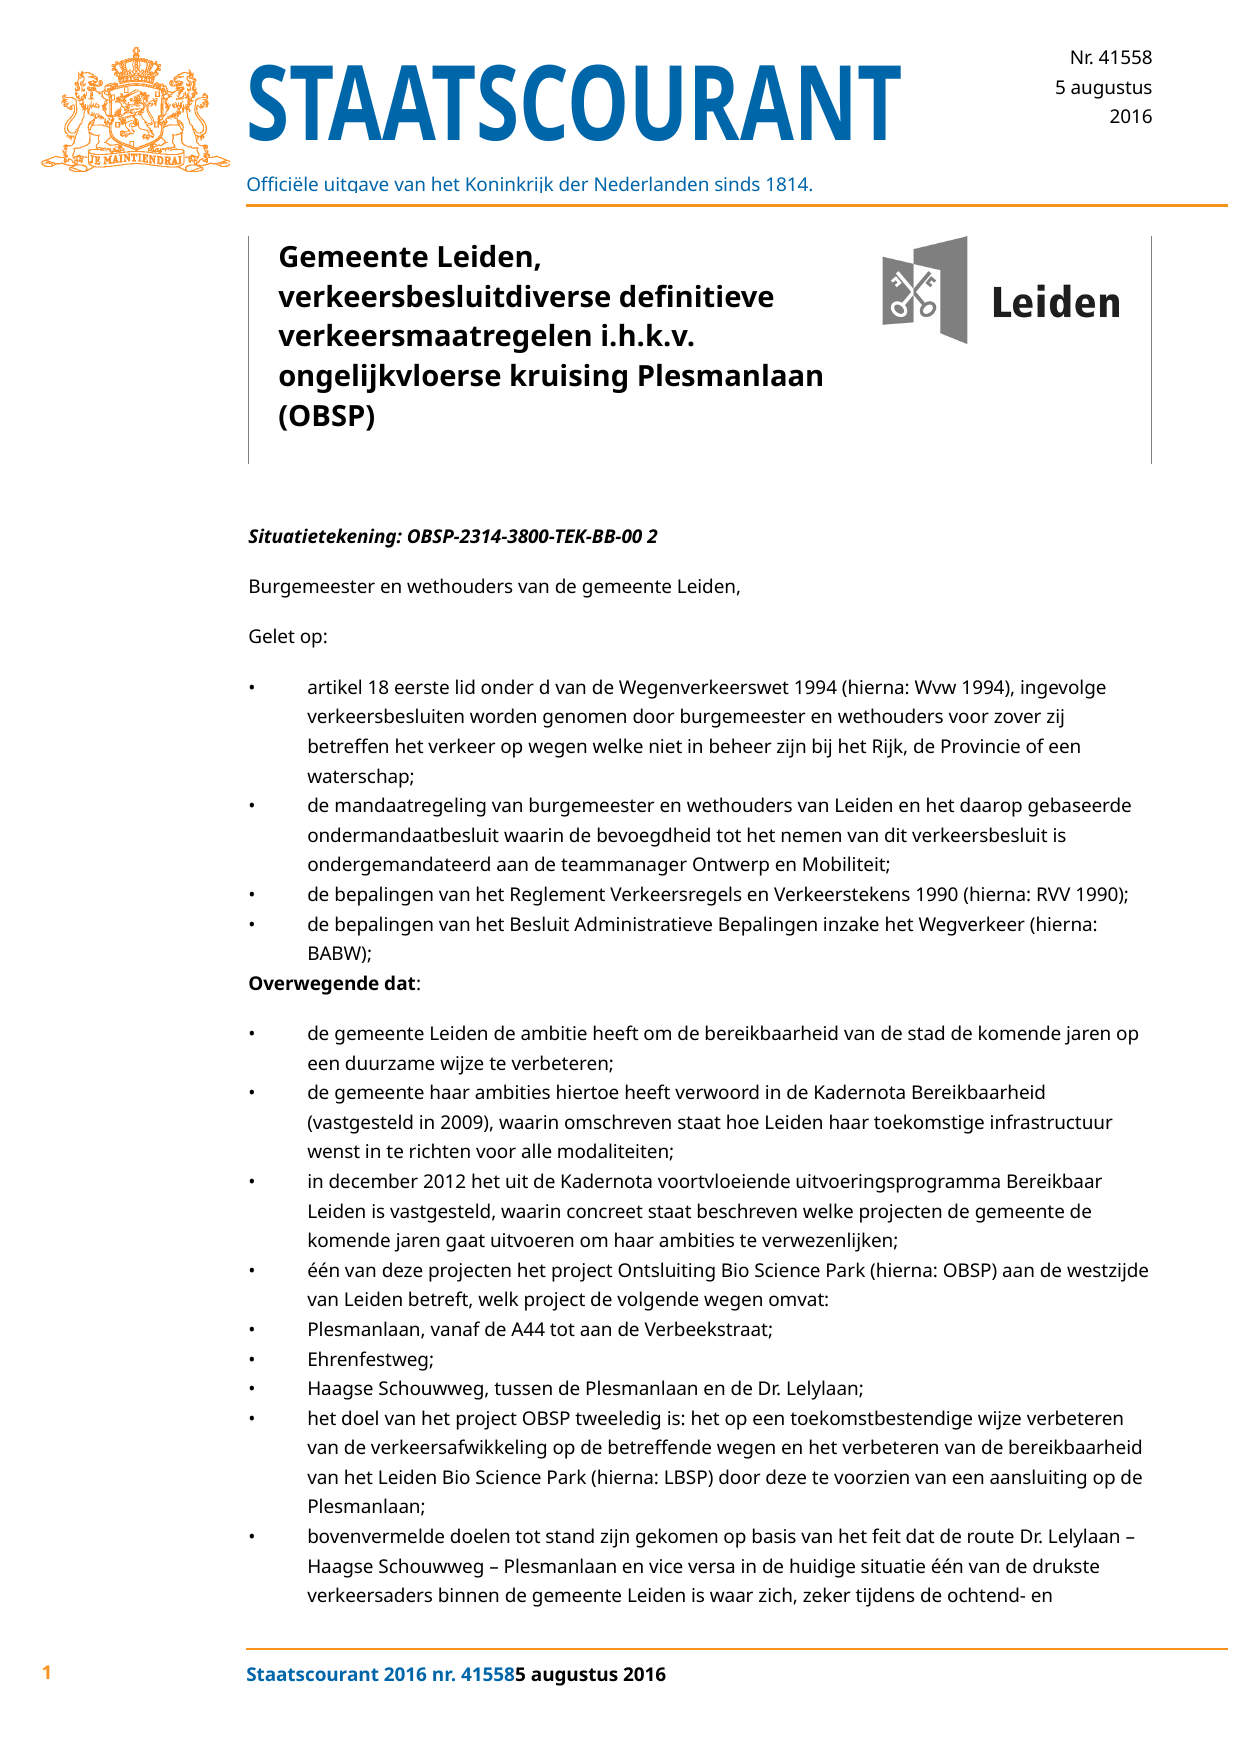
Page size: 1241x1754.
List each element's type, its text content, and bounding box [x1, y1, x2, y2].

list de gemeente Leiden de ambitie heeft om de bereikbaarheid van de stad de komende jaren op een duurzame wijze te verbeteren; [248, 1020, 1152, 1076]
list bovenvermelde doelen tot stand zijn gekomen op basis van het feit dat de route Dr. Lelylaan – Haagse Schouwweg – Plesmanlaan en vice versa in de huidige situatie één van de drukste verkeersaders binnen de gemeente Leiden is waar zich, zeker tijdens de ochtend- en [248, 1523, 1152, 1608]
picture [41, 47, 231, 172]
list artikel 18 eerste lid onder d van de Wegenverkeerswet 1994 (hierna: Wvw 1994), ingevolge verkeersbesluiten worden genomen door burgemeester en wethouders voor zover zij betreffen het verkeer op wegen welke niet in beheer zijn bij het Rijk, de Provincie of een waterschap; [248, 674, 1152, 789]
list Ehrenfestweg; [248, 1346, 1152, 1372]
list de bepalingen van het Besluit Administratieve Bepalingen inzake het Wegverkeer (hierna: BABW); [248, 911, 1152, 966]
list één van deze projecten het project Ontsluiting Bio Science Park (hierna: OBSP) aan de westzijde van Leiden betreft, welk project de volgende wegen omvat: [248, 1257, 1152, 1312]
list de bepalingen van het Reglement Verkeersregels en Verkeerstekens 1990 (hierna: RVV 1990); [248, 881, 1152, 907]
list Plesmanlaan, vanaf de A44 tot aan de Verbeekstraat; [248, 1316, 1152, 1342]
table_header [850, 236, 1151, 464]
text Overwegende dat: [248, 970, 1152, 996]
list Haagse Schouwweg, tussen de Plesmanlaan en de Dr. Lelylaan; [248, 1375, 1152, 1401]
list in december 2012 het uit de Kadernota voortvloeiende uitvoeringsprogramma Bereikbaar Leiden is vastgesteld, waarin concreet staat beschreven welke projecten de gemeente de komende jaren gaat uitvoeren om haar ambities te verwezenlijken; [248, 1168, 1152, 1253]
text Situatietekening: OBSP-2314-3800-TEK-BB-00 2 [248, 523, 1152, 549]
text Burgemeester en wethouders van de gemeente Leiden, [248, 573, 1152, 599]
text Gelet op: [248, 624, 1152, 649]
list de mandaatregeling van burgemeester en wethouders van Leiden en het daarop gebaseerde ondermandaatbesluit waarin de bevoegdheid tot het nemen van dit verkeersbesluit is ondergemandateerd aan de teammanager Ontwerp en Mobiliteit; [248, 792, 1152, 877]
list het doel van het project OBSP tweeledig is: het op een toekomstbestendige wijze verbeteren van de verkeersafwikkeling op de betreffende wegen en het verbeteren van de bereikbaarheid van het Leiden Bio Science Park (hierna: LBSP) door deze te voorzien van een aansluiting op de Plesmanlaan; [248, 1405, 1152, 1519]
picture [882, 236, 1119, 344]
list de gemeente haar ambities hiertoe heeft verwoord in de Kadernota Bereikbaarheid (vastgesteld in 2009), waarin omschreven staat hoe Leiden haar toekomstige infrastructuur wenst in te richten voor alle modaliteiten; [248, 1079, 1152, 1164]
table_header Gemeente Leiden, verkeersbesluitdiverse definitieve verkeersmaatregelen i.h.k.v. ongelijkvloerse kruising Plesmanlaan (OBSP) [249, 236, 850, 464]
